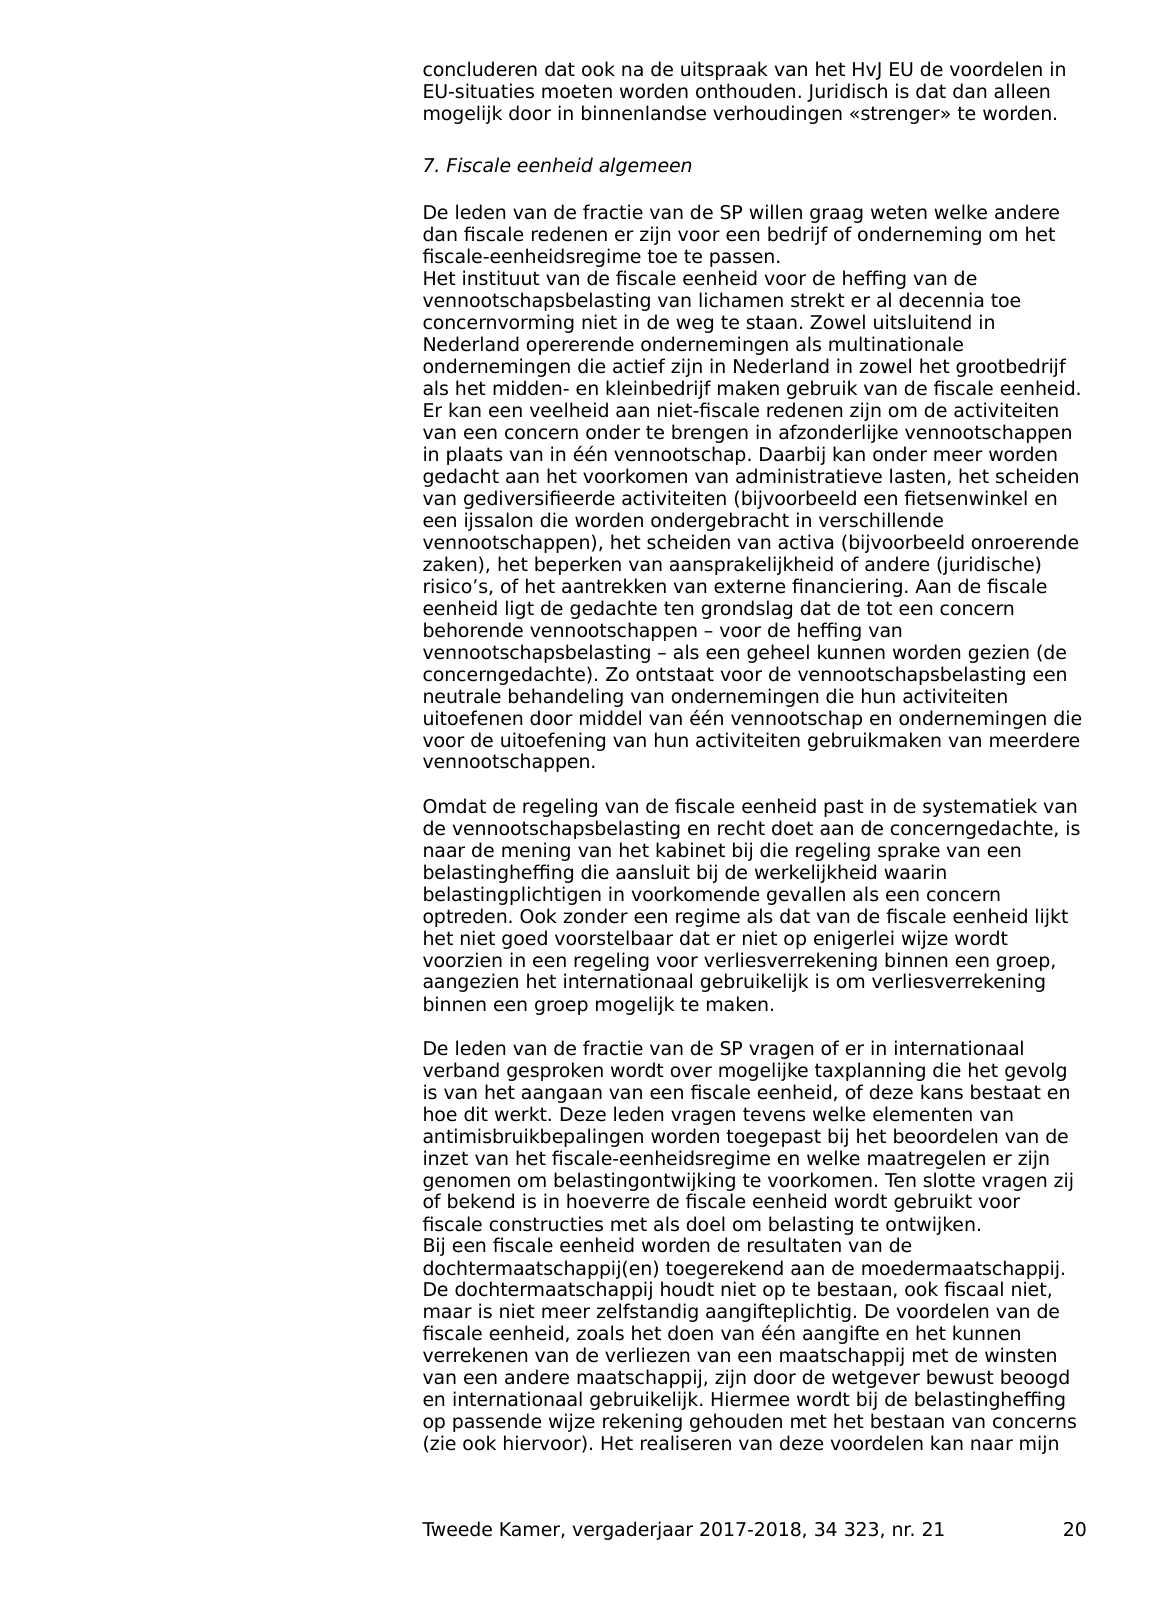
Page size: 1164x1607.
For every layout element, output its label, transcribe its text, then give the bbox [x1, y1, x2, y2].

text De leden van de fractie van de SP vragen of er in internationaal verband gesproken wordt over mogelijke taxplanning die het gevolg is van het aangaan van een fiscale eenheid, of deze kans bestaat en hoe dit werkt. Deze leden vragen tevens welke elementen van antimisbruikbepalingen worden toegepast bij het beoordelen van de inzet van het fiscale-eenheidsregime en welke maatregelen er zijn genomen om belastingontwijking te voorkomen. Ten slotte vragen zij of bekend is in hoeverre de fiscale eenheid wordt gebruikt voor fiscale constructies met als doel om belasting te ontwijken. [422, 1038, 1087, 1235]
text Het instituut van de fiscale eenheid voor de heffing van de vennootschapsbelasting van lichamen strekt er al decennia toe concernvorming niet in de weg te staan. Zowel uitsluitend in Nederland opererende ondernemingen als multinationale ondernemingen die actief zijn in Nederland in zowel het grootbedrijf als het midden- en kleinbedrijf maken gebruik van de fiscale eenheid. Er kan een veelheid aan niet-fiscale redenen zijn om de activiteiten van een concern onder te brengen in afzonderlijke vennootschappen in plaats van in één vennootschap. Daarbij kan onder meer worden gedacht aan het voorkomen van administratieve lasten, het scheiden van gediversifieerde activiteiten (bijvoorbeeld een fietsenwinkel en een ijssalon die worden ondergebracht in verschillende vennootschappen), het scheiden van activa (bijvoorbeeld onroerende zaken), het beperken van aansprakelijkheid of andere (juridische) risico’s, of het aantrekken van externe financiering. Aan de fiscale eenheid ligt de gedachte ten grondslag dat de tot een concern behorende vennootschappen – voor de heffing van vennootschapsbelasting – als een geheel kunnen worden gezien (de concerngedachte). Zo ontstaat voor de vennootschapsbelasting een neutrale behandeling van ondernemingen die hun activiteiten uitoefenen door middel van één vennootschap en ondernemingen die voor de uitoefening van hun activiteiten gebruikmaken van meerdere vennootschappen. [422, 268, 1087, 773]
text concluderen dat ook na de uitspraak van het HvJ EU de voordelen in EU-situaties moeten worden onthouden. Juridisch is dat dan alleen mogelijk door in binnenlandse verhoudingen «strenger» te worden. [422, 59, 1087, 125]
text Bij een fiscale eenheid worden de resultaten van de dochtermaatschappij(en) toegerekend aan de moedermaatschappij. De dochtermaatschappij houdt niet op te bestaan, ook fiscaal niet, maar is niet meer zelfstandig aangifteplichtig. De voordelen van de fiscale eenheid, zoals het doen van één aangifte en het kunnen verrekenen van de verliezen van een maatschappij met de winsten van een andere maatschappij, zijn door de wetgever bewust beoogd en internationaal gebruikelijk. Hiermee wordt bij de belastingheffing op passende wijze rekening gehouden met het bestaan van concerns (zie ook hiervoor). Het realiseren van deze voordelen kan naar mijn [422, 1235, 1087, 1455]
text Omdat de regeling van de fiscale eenheid past in de systematiek van de vennootschapsbelasting en recht doet aan de concerngedachte, is naar de mening van het kabinet bij die regeling sprake van een belastingheffing die aansluit bij de werkelijkheid waarin belastingplichtigen in voorkomende gevallen als een concern optreden. Ook zonder een regime als dat van de fiscale eenheid lijkt het niet goed voorstelbaar dat er niet op enigerlei wijze wordt voorzien in een regeling voor verliesverrekening binnen een groep, aangezien het internationaal gebruikelijk is om verliesverrekening binnen een groep mogelijk te maken. [422, 796, 1087, 1015]
text De leden van de fractie van de SP willen graag weten welke andere dan fiscale redenen er zijn voor een bedrijf of onderneming om het fiscale-eenheidsregime toe te passen. [422, 202, 1087, 268]
subtitle 7. Fiscale eenheid algemeen [422, 155, 1087, 177]
